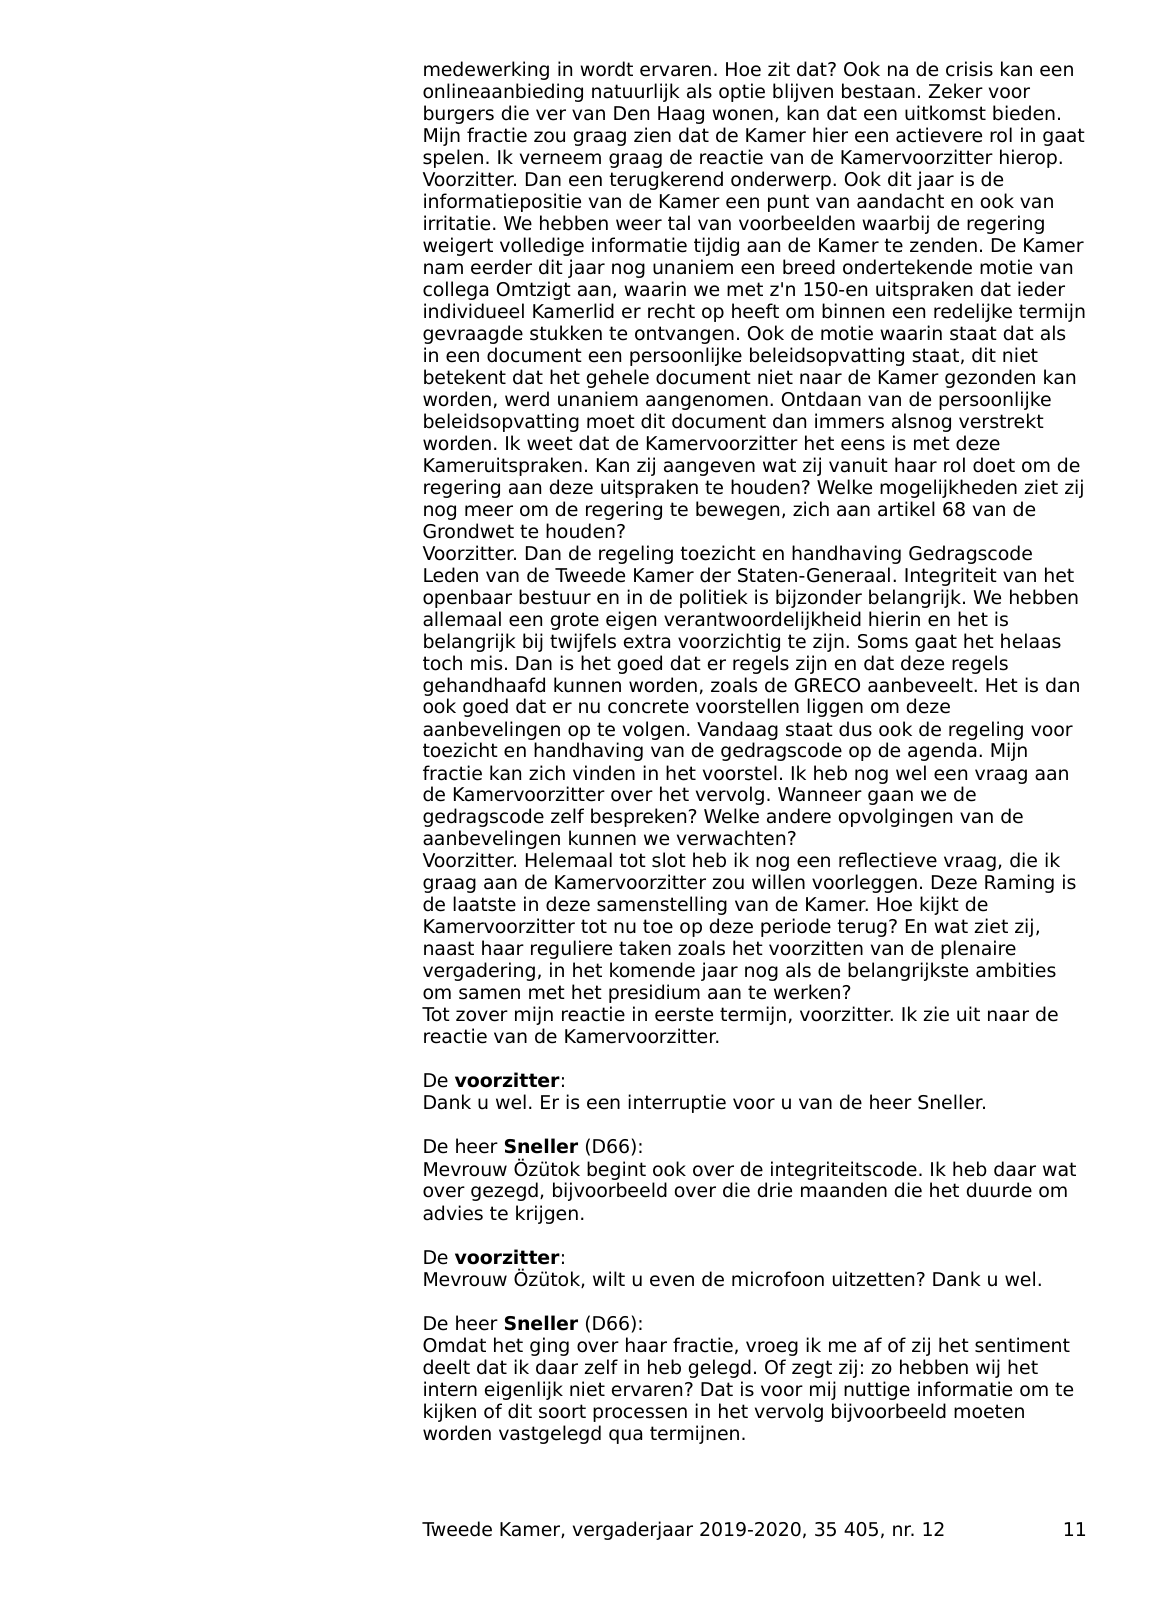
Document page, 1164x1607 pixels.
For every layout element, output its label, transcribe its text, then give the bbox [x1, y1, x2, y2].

text Omdat het ging over haar fractie, vroeg ik me af of zij het sentiment deelt dat ik daar zelf in heb gelegd. Of zegt zij: zo hebben wij het intern eigenlijk niet ervaren? Dat is voor mij nuttige informatie om te kijken of dit soort processen in het vervolg bijvoorbeeld moeten worden vastgelegd qua termijnen. [422, 1335, 1087, 1444]
text De voorzitter: [422, 1070, 1087, 1092]
text Mevrouw Özütok, wilt u even de microfoon uitzetten? Dank u wel. [422, 1268, 1087, 1291]
text Tot zover mijn reactie in eerste termijn, voorzitter. Ik zie uit naar de reactie van de Kamervoorzitter. [422, 1004, 1087, 1048]
text Voorzitter. Helemaal tot slot heb ik nog een reflectieve vraag, die ik graag aan de Kamervoorzitter zou willen voorleggen. Deze Raming is de laatste in deze samenstelling van de Kamer. Hoe kijkt de Kamervoorzitter tot nu toe op deze periode terug? En wat ziet zij, naast haar reguliere taken zoals het voorzitten van de plenaire vergadering, in het komende jaar nog als de belangrijkste ambities om samen met het presidium aan te werken? [422, 850, 1087, 1004]
text Voorzitter. Dan een terugkerend onderwerp. Ook dit jaar is de informatiepositie van de Kamer een punt van aandacht en ook van irritatie. We hebben weer tal van voorbeelden waarbij de regering weigert volledige informatie tijdig aan de Kamer te zenden. De Kamer nam eerder dit jaar nog unaniem een breed ondertekende motie van collega Omtzigt aan, waarin we met z'n 150-en uitspraken dat ieder individueel Kamerlid er recht op heeft om binnen een redelijke termijn gevraagde stukken te ontvangen. Ook de motie waarin staat dat als in een document een persoonlijke beleidsopvatting staat, dit niet betekent dat het gehele document niet naar de Kamer gezonden kan worden, werd unaniem aangenomen. Ontdaan van de persoonlijke beleidsopvatting moet dit document dan immers alsnog verstrekt worden. Ik weet dat de Kamervoorzitter het eens is met deze Kameruitspraken. Kan zij aangeven wat zij vanuit haar rol doet om de regering aan deze uitspraken te houden? Welke mogelijkheden ziet zij nog meer om de regering te bewegen, zich aan artikel 68 van de Grondwet te houden? [422, 169, 1087, 543]
text Mevrouw Özütok begint ook over de integriteitscode. Ik heb daar wat over gezegd, bijvoorbeeld over die drie maanden die het duurde om advies te krijgen. [422, 1158, 1087, 1224]
text medewerking in wordt ervaren. Hoe zit dat? Ook na de crisis kan een onlineaanbieding natuurlijk als optie blijven bestaan. Zeker voor burgers die ver van Den Haag wonen, kan dat een uitkomst bieden. Mijn fractie zou graag zien dat de Kamer hier een actievere rol in gaat spelen. Ik verneem graag de reactie van de Kamervoorzitter hierop. [422, 59, 1087, 169]
text De voorzitter: [422, 1247, 1087, 1268]
text Dank u wel. Er is een interruptie voor u van de heer Sneller. [422, 1092, 1087, 1114]
text De heer Sneller (D66): [422, 1136, 1087, 1158]
text Voorzitter. Dan de regeling toezicht en handhaving Gedragscode Leden van de Tweede Kamer der Staten-Generaal. Integriteit van het openbaar bestuur en in de politiek is bijzonder belangrijk. We hebben allemaal een grote eigen verantwoordelijkheid hierin en het is belangrijk bij twijfels extra voorzichtig te zijn. Soms gaat het helaas toch mis. Dan is het goed dat er regels zijn en dat deze regels gehandhaafd kunnen worden, zoals de GRECO aanbeveelt. Het is dan ook goed dat er nu concrete voorstellen liggen om deze aanbevelingen op te volgen. Vandaag staat dus ook de regeling voor toezicht en handhaving van de gedragscode op de agenda. Mijn fractie kan zich vinden in het voorstel. Ik heb nog wel een vraag aan de Kamervoorzitter over het vervolg. Wanneer gaan we de gedragscode zelf bespreken? Welke andere opvolgingen van de aanbevelingen kunnen we verwachten? [422, 543, 1087, 850]
text De heer Sneller (D66): [422, 1313, 1087, 1335]
